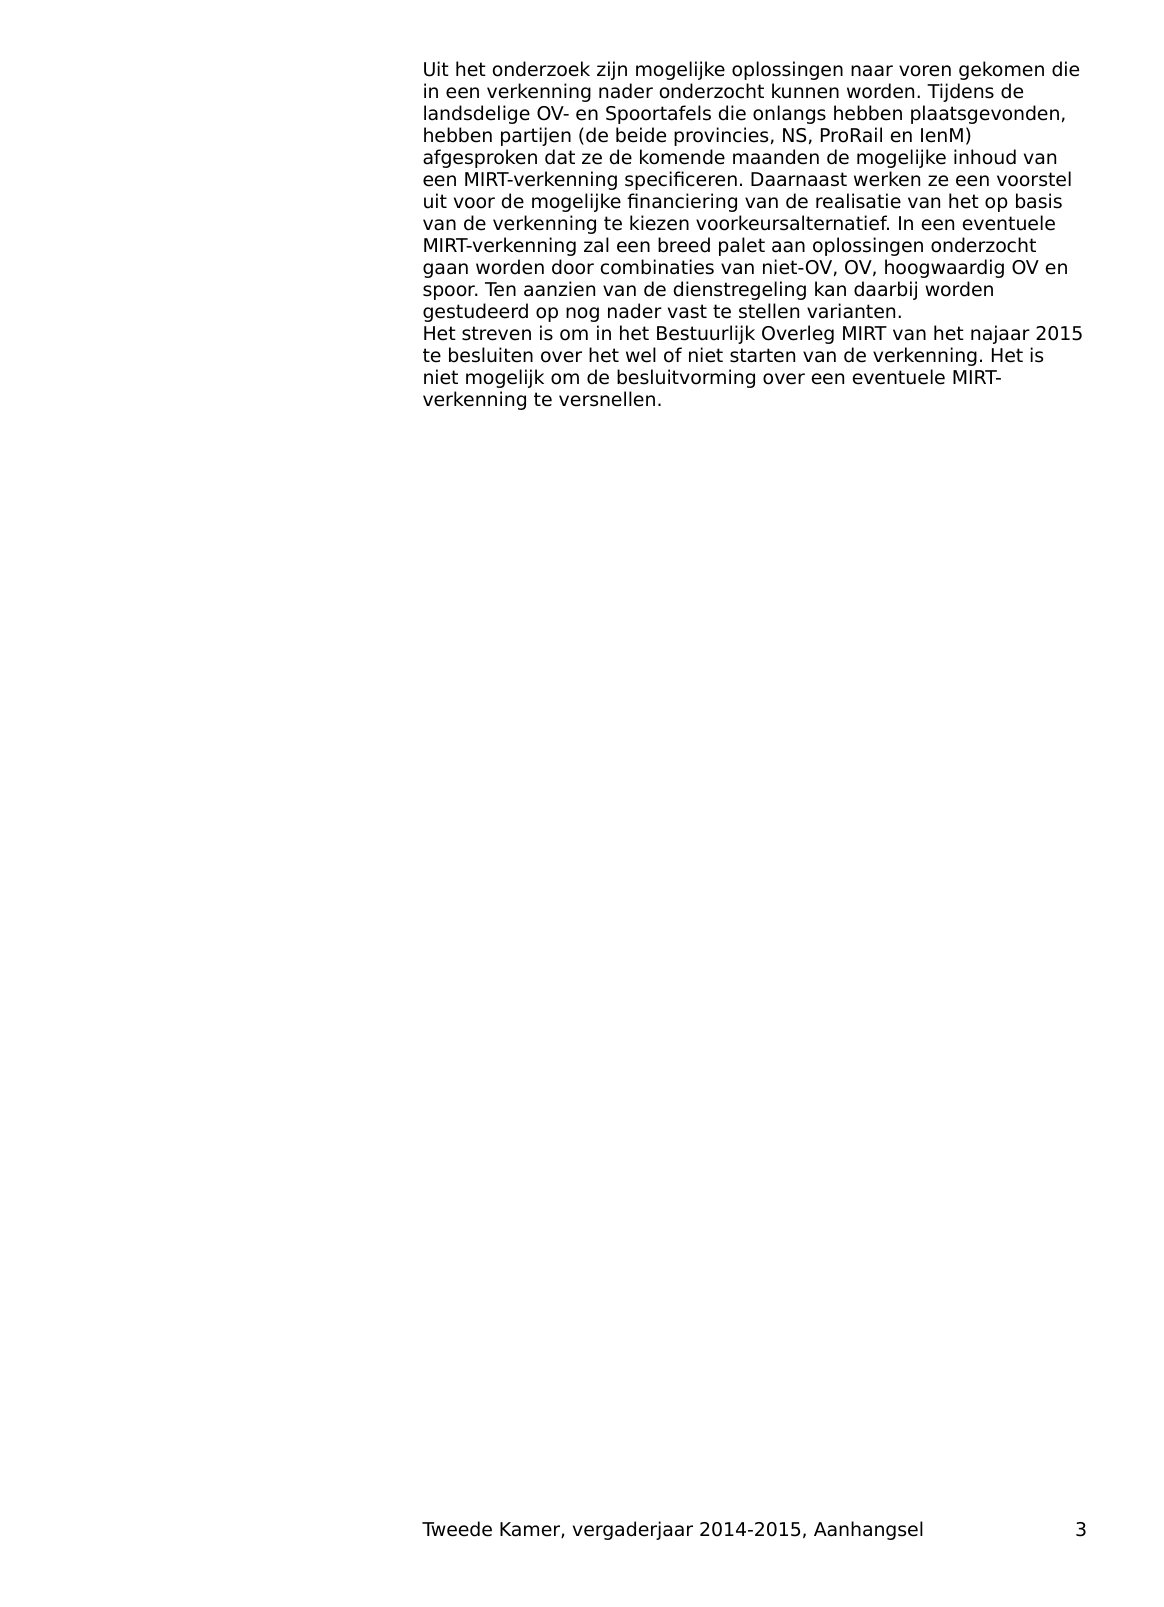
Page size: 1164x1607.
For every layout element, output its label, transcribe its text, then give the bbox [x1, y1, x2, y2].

text Het streven is om in het Bestuurlijk Overleg MIRT van het najaar 2015 te besluiten over het wel of niet starten van de verkenning. Het is niet mogelijk om de besluitvorming over een eventuele MIRT-verkenning te versnellen. [422, 323, 1087, 411]
text Uit het onderzoek zijn mogelijke oplossingen naar voren gekomen die in een verkenning nader onderzocht kunnen worden. Tijdens de landsdelige OV- en Spoortafels die onlangs hebben plaatsgevonden, hebben partijen (de beide provincies, NS, ProRail en IenM) afgesproken dat ze de komende maanden de mogelijke inhoud van een MIRT-verkenning specificeren. Daarnaast werken ze een voorstel uit voor de mogelijke financiering van de realisatie van het op basis van de verkenning te kiezen voorkeursalternatief. In een eventuele MIRT-verkenning zal een breed palet aan oplossingen onderzocht gaan worden door combinaties van niet-OV, OV, hoogwaardig OV en spoor. Ten aanzien van de dienstregeling kan daarbij worden gestudeerd op nog nader vast te stellen varianten. [422, 59, 1087, 323]
